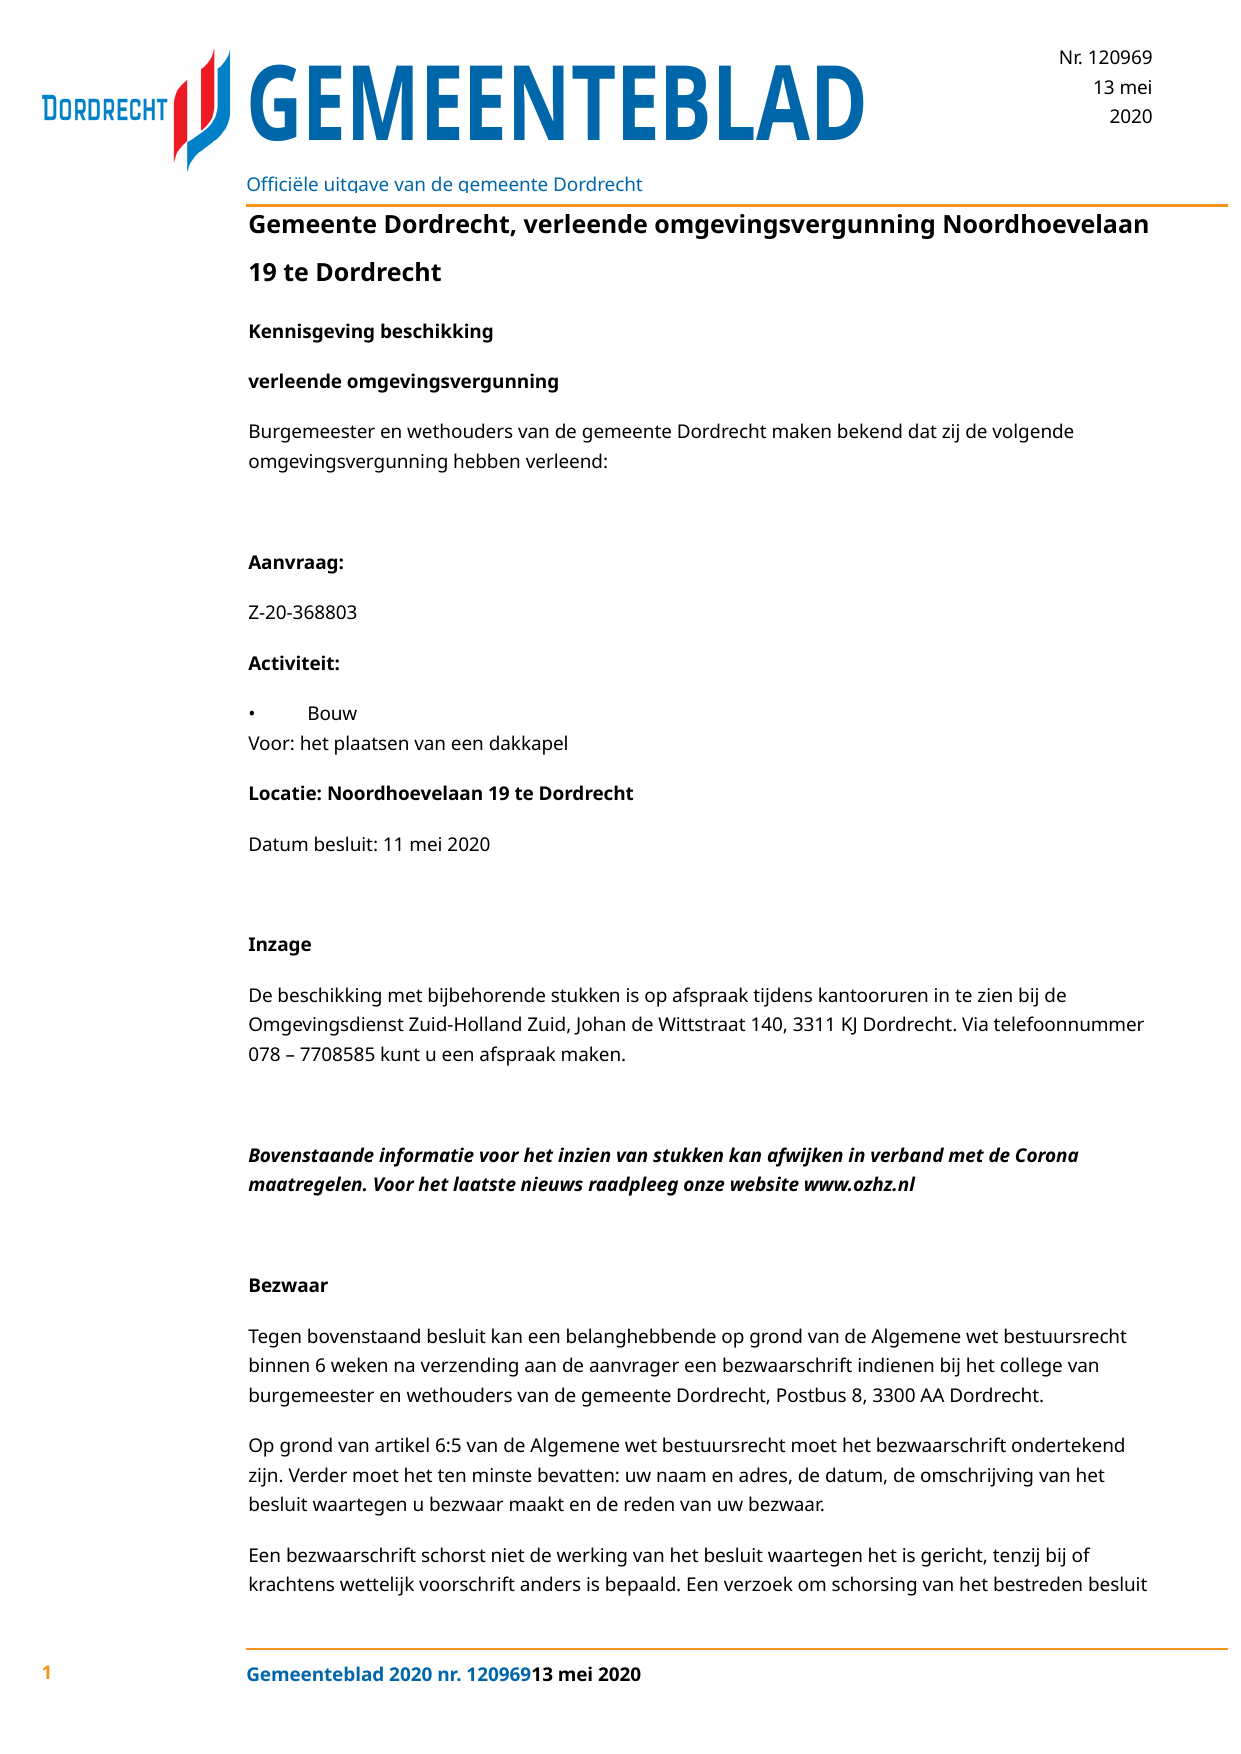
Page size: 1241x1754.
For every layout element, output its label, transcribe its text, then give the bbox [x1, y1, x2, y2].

text Op grond van artikel 6:5 van de Algemene wet bestuursrecht moet het bezwaarschrift ondertekend zijn. Verder moet het ten minste bevatten: uw naam en adres, de datum, de omschrijving van het besluit waartegen u bezwaar maakt en de reden van uw bezwaar. [248, 1432, 1152, 1517]
text Burgemeester en wethouders van de gemeente Dordrecht maken bekend dat zij de volgende omgevingsvergunning hebben verleend: [248, 419, 1152, 474]
text Voor: het plaatsen van een dakkapel [248, 730, 1152, 756]
text verleende omgevingsvergunning [248, 368, 1152, 394]
text Een bezwaarschrift schorst niet de werking van het besluit waartegen het is gericht, tenzij bij of krachtens wettelijk voorschrift anders is bepaald. Een verzoek om schorsing van het bestreden besluit [248, 1542, 1152, 1597]
text De beschikking met bijbehorende stukken is op afspraak tijdens kantooruren in te zien bij de Omgevingsdienst Zuid-Holland Zuid, Johan de Wittstraat 140, 3311 KJ Dordrecht. Via telefoonnummer 078 – 7708585 kunt u een afspraak maken. [248, 982, 1152, 1067]
text Kennisgeving beschikking [248, 318, 1152, 344]
text Z-20-368803 [248, 599, 1152, 625]
text Bovenstaande informatie voor het inzien van stukken kan afwijken in verband met de Corona maatregelen. Voor het laatste nieuws raadpleeg onze website www.ozhz.nl [248, 1142, 1152, 1197]
text Datum besluit: 11 mei 2020 [248, 831, 1152, 857]
text Inzage [248, 932, 1152, 957]
picture [41, 47, 231, 172]
text Bezwaar [248, 1272, 1152, 1298]
list Bouw [248, 700, 1152, 726]
text Locatie: Noordhoevelaan 19 te Dordrecht [248, 780, 1152, 806]
text Tegen bovenstaand besluit kan een belanghebbende op grond van de Algemene wet bestuursrecht binnen 6 weken na verzending aan de aanvrager een bezwaarschrift indienen bij het college van burgemeester en wethouders van de gemeente Dordrecht, Postbus 8, 3300 AA Dordrecht. [248, 1323, 1152, 1408]
text Aanvraag: [248, 549, 1152, 575]
text Gemeente Dordrecht, verleende omgevingsvergunning Noordhoevelaan 19 te Dordrecht [248, 207, 1152, 288]
text Activiteit: [248, 650, 1152, 676]
